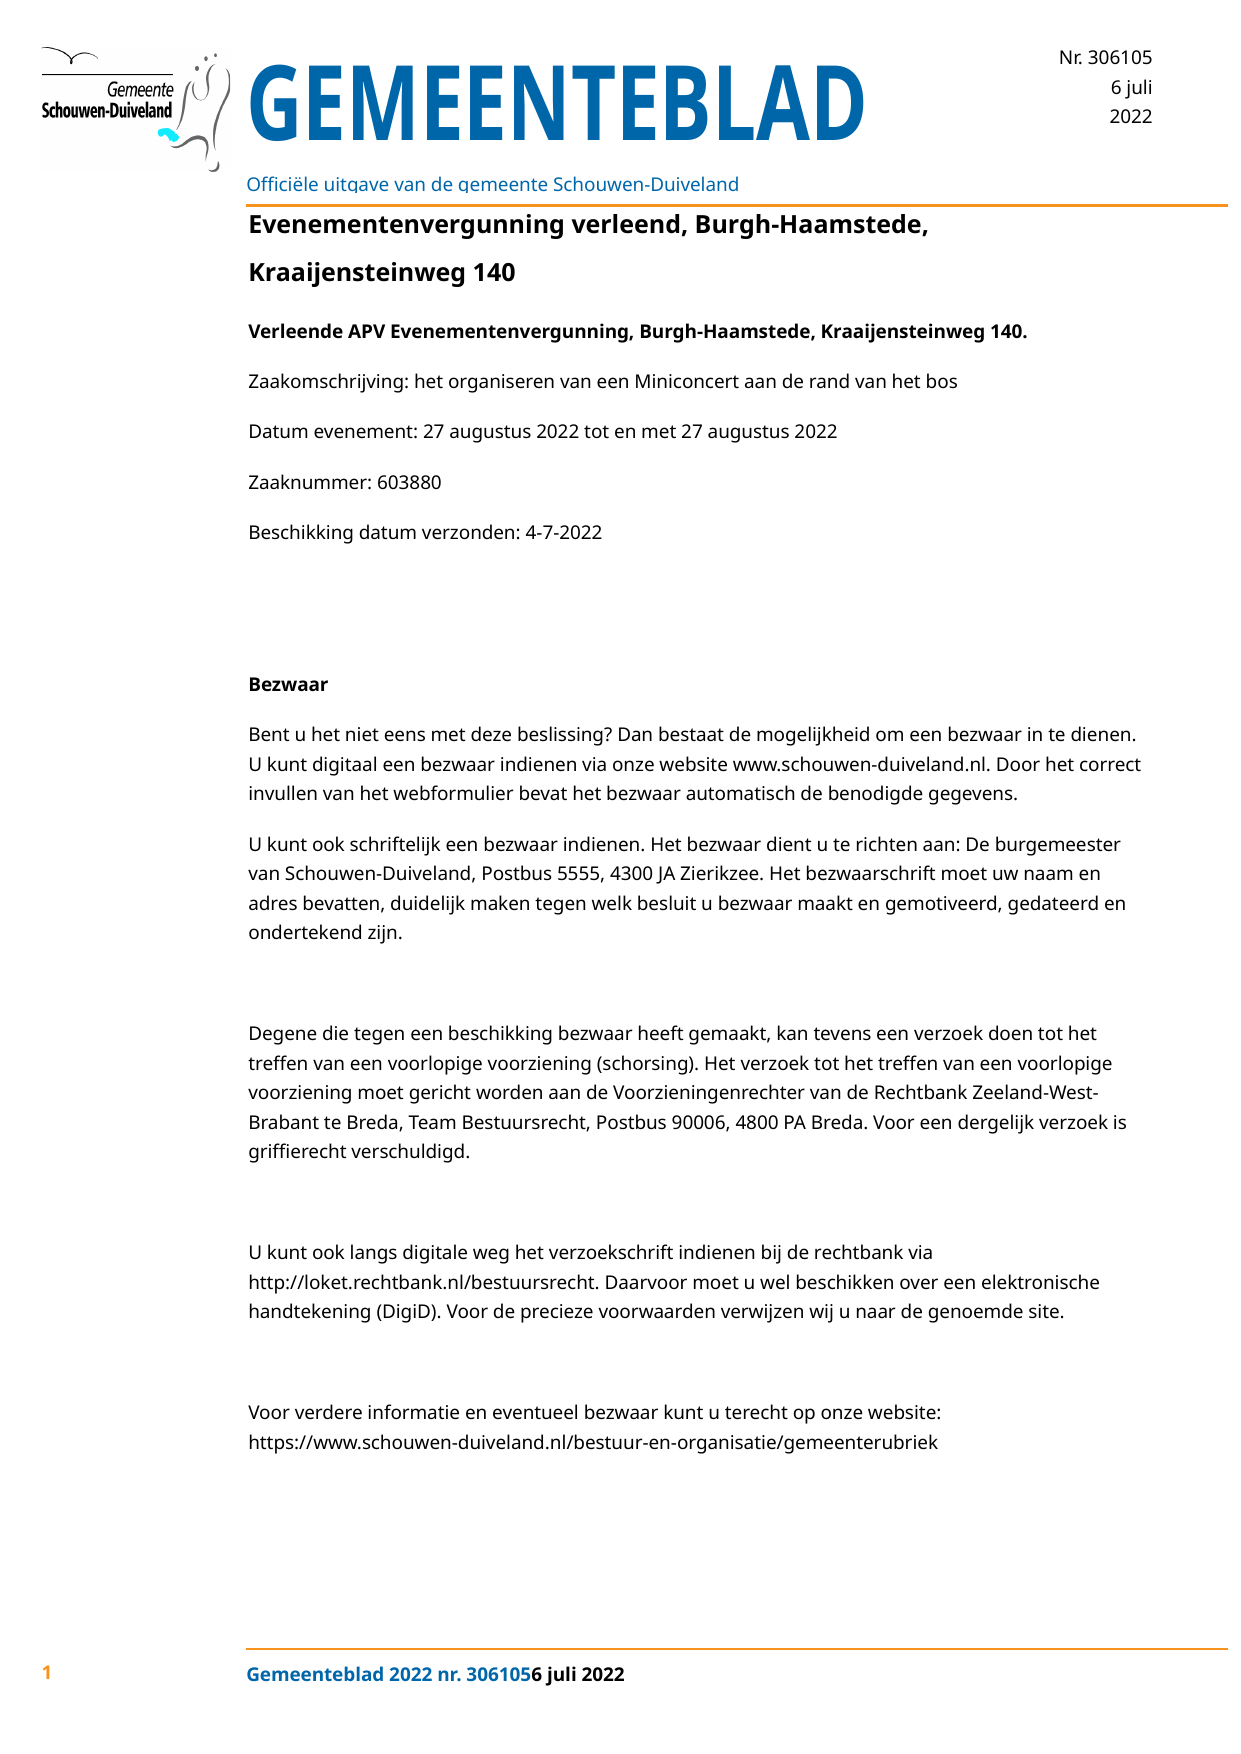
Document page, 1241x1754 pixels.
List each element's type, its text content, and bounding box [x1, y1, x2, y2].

text U kunt ook langs digitale weg het verzoekschrift indienen bij de rechtbank via http://loket.rechtbank.nl/bestuursrecht. Daarvoor moet u wel beschikken over een elektronische handtekening (DigiD). Voor de precieze voorwaarden verwijzen wij u naar de genoemde site. [248, 1239, 1152, 1324]
text Bezwaar [248, 671, 1152, 697]
text Voor verdere informatie en eventueel bezwaar kunt u terecht op onze website: https://www.schouwen-duiveland.nl/bestuur-en-organisatie/gemeenterubriek [248, 1399, 1152, 1455]
text U kunt ook schriftelijk een bezwaar indienen. Het bezwaar dient u te richten aan: De burgemeester van Schouwen-Duiveland, Postbus 5555, 4300 JA Zierikzee. Het bezwaarschrift moet uw naam en adres bevatten, duidelijk maken tegen welk besluit u bezwaar maakt en gemotiveerd, gedateerd en ondertekend zijn. [248, 831, 1152, 945]
text Zaakomschrijving: het organiseren van een Miniconcert aan de rand van het bos [248, 368, 1152, 394]
text Datum evenement: 27 augustus 2022 tot en met 27 augustus 2022 [248, 419, 1152, 444]
picture [41, 47, 231, 172]
text Zaaknummer: 603880 [248, 469, 1152, 495]
text Beschikking datum verzonden: 4-7-2022 [248, 519, 1152, 545]
text Evenementenvergunning verleend, Burgh-Haamstede, Kraaijensteinweg 140 [248, 207, 1152, 288]
text Degene die tegen een beschikking bezwaar heeft gemaakt, kan tevens een verzoek doen tot het treffen van een voorlopige voorziening (schorsing). Het verzoek tot het treffen van een voorlopige voorziening moet gericht worden aan de Voorzieningenrechter van de Rechtbank Zeeland-West-Brabant te Breda, Team Bestuursrecht, Postbus 90006, 4800 PA Breda. Voor een dergelijk verzoek is griffierecht verschuldigd. [248, 1020, 1152, 1164]
text Verleende APV Evenementenvergunning, Burgh-Haamstede, Kraaijensteinweg 140. [248, 318, 1152, 344]
text Bent u het niet eens met deze beslissing? Dan bestaat de mogelijkheid om een bezwaar in te dienen. U kunt digitaal een bezwaar indienen via onze website www.schouwen-duiveland.nl. Door het correct invullen van het webformulier bevat het bezwaar automatisch de benodigde gegevens. [248, 721, 1152, 806]
